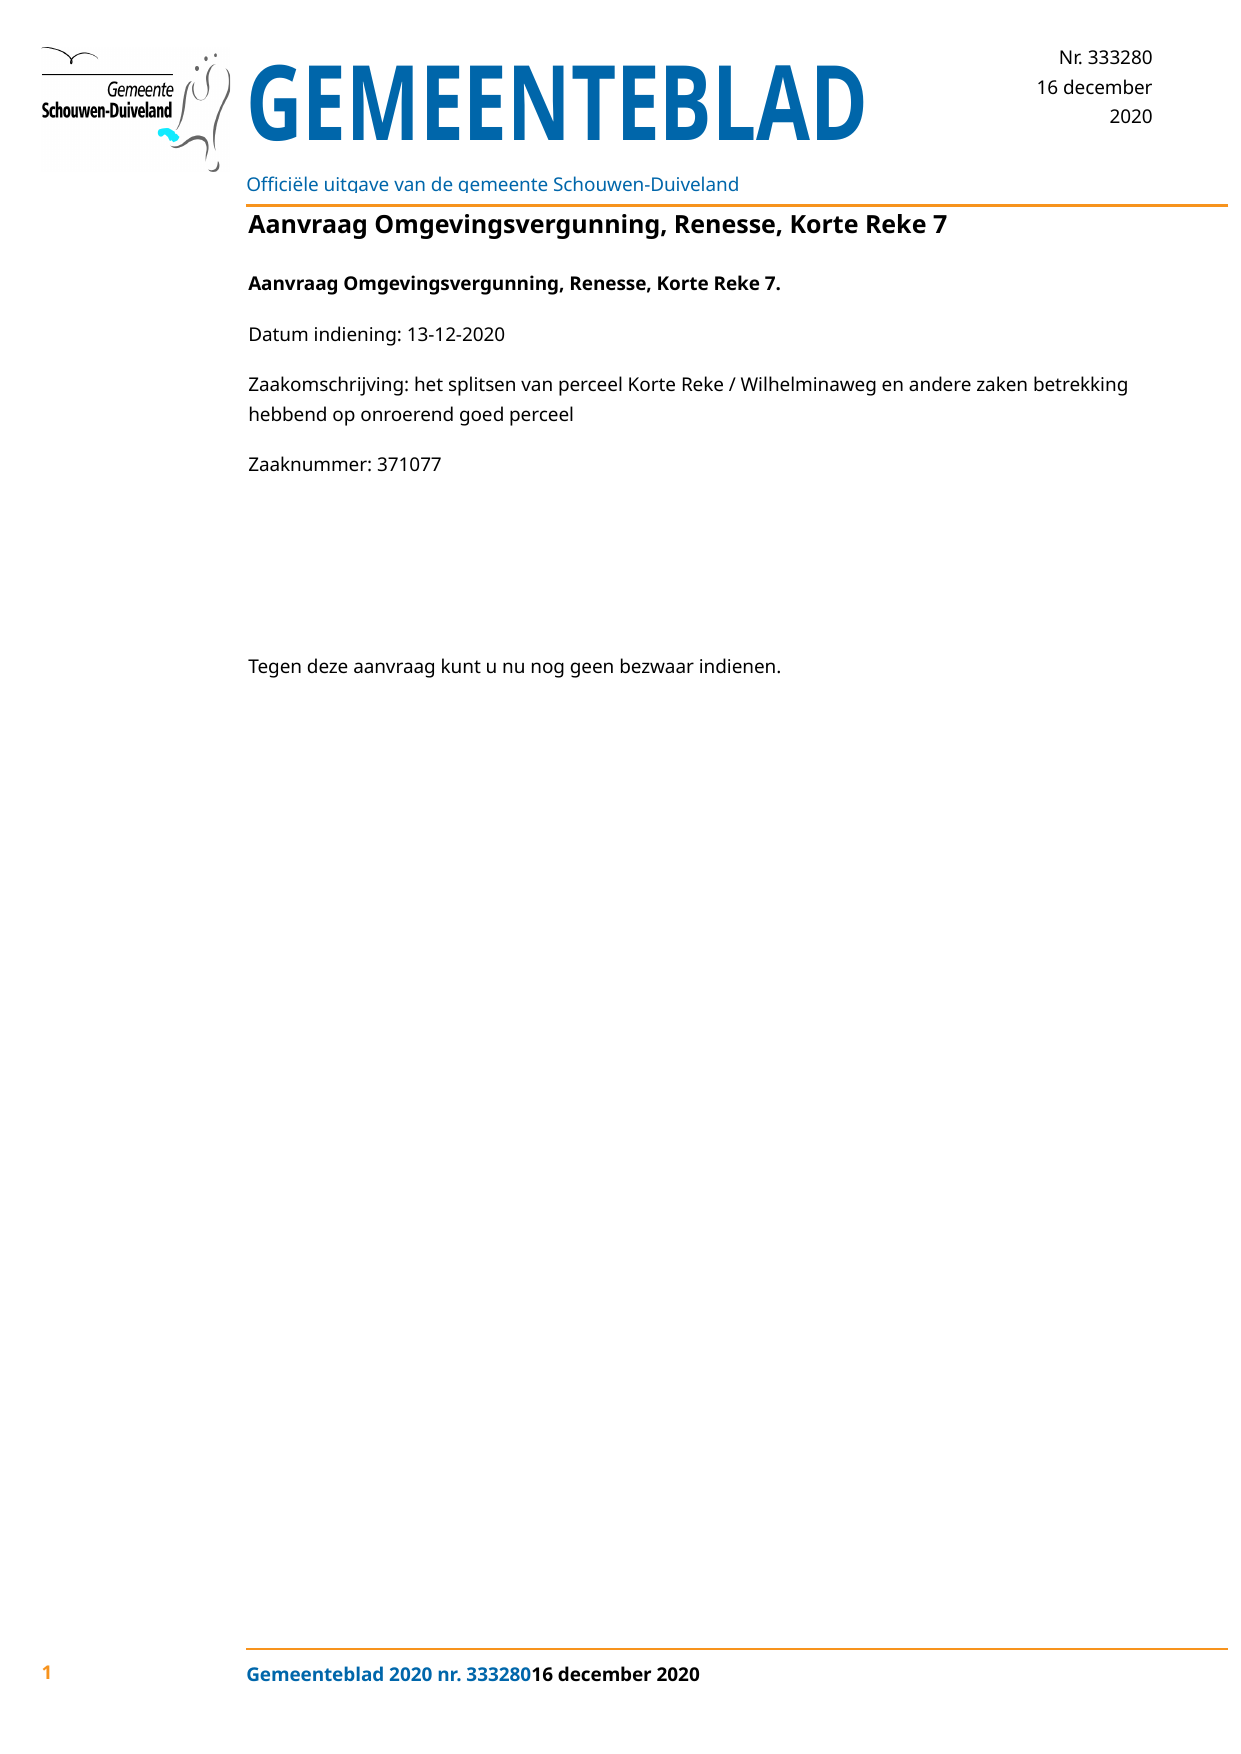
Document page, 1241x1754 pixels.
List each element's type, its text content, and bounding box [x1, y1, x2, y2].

picture [41, 47, 231, 172]
text Datum indiening: 13-12-2020 [248, 321, 1152, 346]
text Zaaknummer: 371077 [248, 451, 1152, 477]
text Tegen deze aanvraag kunt u nu nog geen bezwaar indienen. [248, 653, 1152, 678]
text Aanvraag Omgevingsvergunning, Renesse, Korte Reke 7. [248, 270, 1152, 296]
text Zaakomschrijving: het splitsen van perceel Korte Reke / Wilhelminaweg en andere zaken betrekking hebbend op onroerend goed perceel [248, 371, 1152, 426]
text Aanvraag Omgevingsvergunning, Renesse, Korte Reke 7 [248, 207, 1152, 241]
